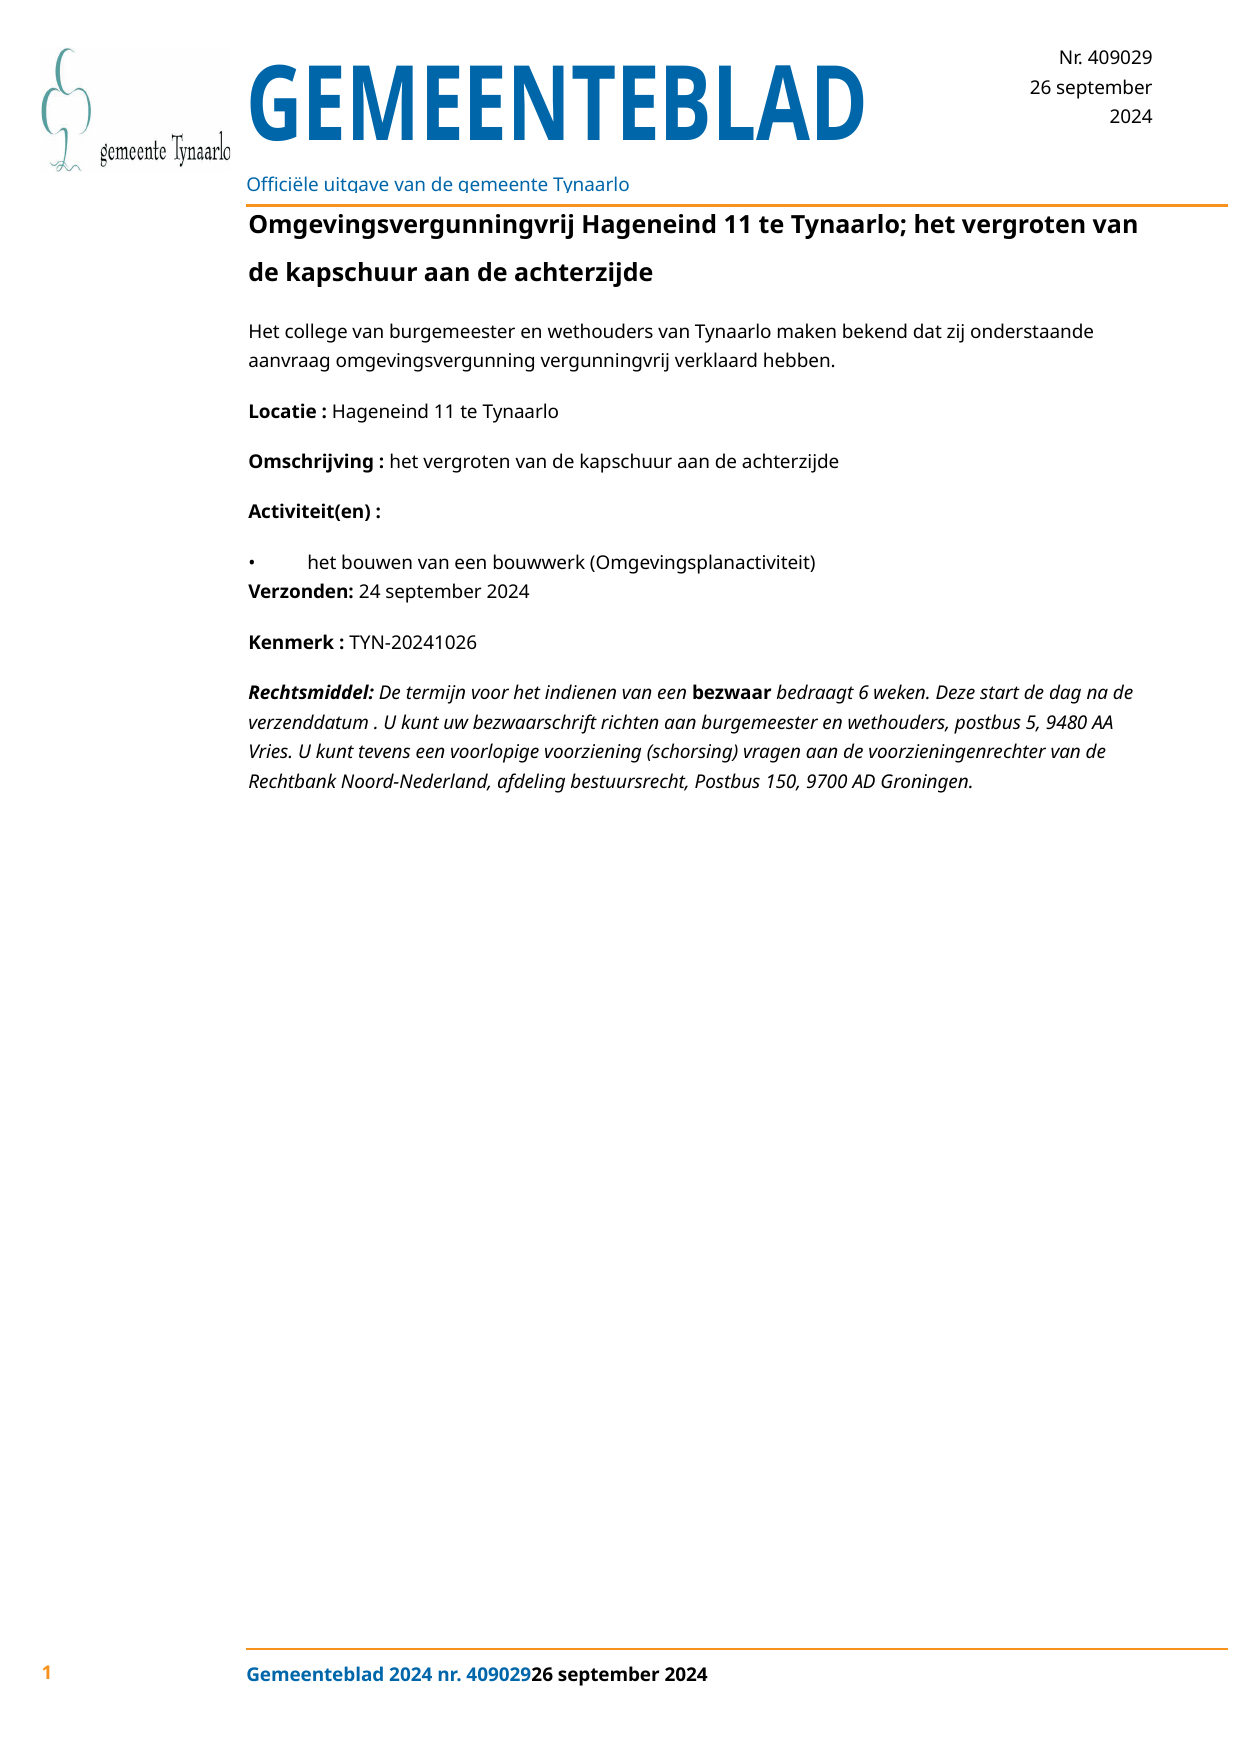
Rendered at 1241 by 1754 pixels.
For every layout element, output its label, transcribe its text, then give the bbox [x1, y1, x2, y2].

text Omschrijving : het vergroten van de kapschuur aan de achterzijde [248, 448, 1152, 474]
text Kenmerk : TYN-20241026 [248, 629, 1152, 655]
text Verzonden: 24 september 2024 [248, 579, 1152, 604]
picture [41, 47, 231, 172]
text Locatie : Hageneind 11 te Tynaarlo [248, 398, 1152, 424]
list het bouwen van een bouwwerk (Omgevingsplanactiviteit) [248, 549, 1152, 575]
text Activiteit(en) : [248, 499, 1152, 524]
text Omgevingsvergunningvrij Hageneind 11 te Tynaarlo; het vergroten van de kapschuur aan de achterzijde [248, 207, 1152, 288]
text Rechtsmiddel: De termijn voor het indienen van een bezwaar bedraagt 6 weken. Deze start de dag na de verzenddatum . U kunt uw bezwaarschrift richten aan burgemeester en wethouders, postbus 5, 9480 AA Vries. U kunt tevens een voorlopige voorziening (schorsing) vragen aan de voorzieningenrechter van de Rechtbank Noord-Nederland, afdeling bestuursrecht, Postbus 150, 9700 AD Groningen. [248, 679, 1152, 794]
text Het college van burgemeester en wethouders van Tynaarlo maken bekend dat zij onderstaande aanvraag omgevingsvergunning vergunningvrij verklaard hebben. [248, 318, 1152, 373]
